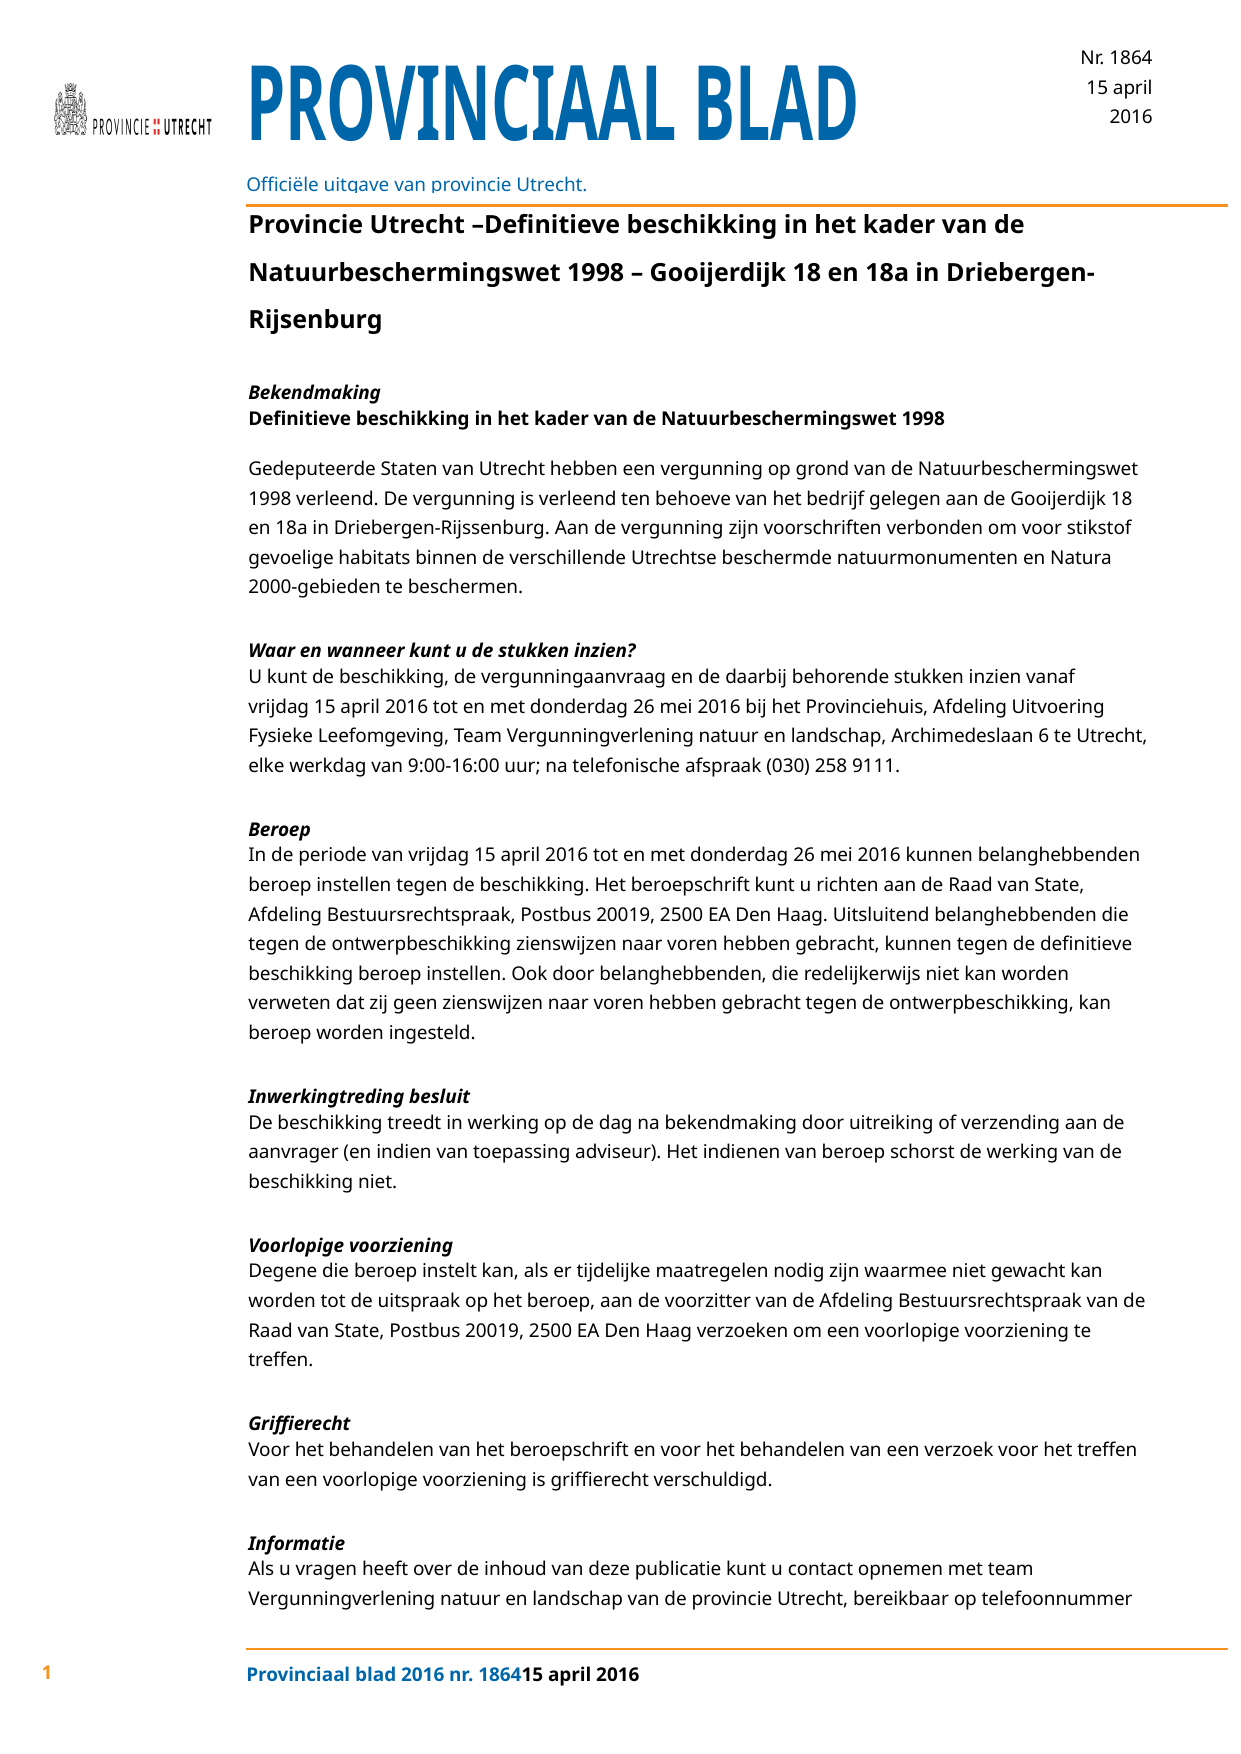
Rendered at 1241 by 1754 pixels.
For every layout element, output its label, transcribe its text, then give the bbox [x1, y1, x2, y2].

text U kunt de beschikking, de vergunningaanvraag en de daarbij behorende stukken inzien vanaf vrijdag 15 april 2016 tot en met donderdag 26 mei 2016 bij het Provinciehuis, Afdeling Uitvoering Fysieke Leefomgeving, Team Vergunningverlening natuur en landschap, Archimedeslaan 6 te Utrecht, elke werkdag van 9:00-16:00 uur; na telefonische afspraak (030) 258 9111. [248, 663, 1152, 778]
text Voorlopige voorziening [248, 1232, 1152, 1258]
text Waar en wanneer kunt u de stukken inzien? [248, 637, 1152, 663]
text In de periode van vrijdag 15 april 2016 tot en met donderdag 26 mei 2016 kunnen belanghebbenden beroep instellen tegen de beschikking. Het beroepschrift kunt u richten aan de Raad van State, Afdeling Bestuursrechtspraak, Postbus 20019, 2500 EA Den Haag. Uitsluitend belanghebbenden die tegen de ontwerpbeschikking zienswijzen naar voren hebben gebracht, kunnen tegen de definitieve beschikking beroep instellen. Ook door belanghebbenden, die redelijkerwijs niet kan worden verweten dat zij geen zienswijzen naar voren hebben gebracht tegen de ontwerpbeschikking, kan beroep worden ingesteld. [248, 842, 1152, 1045]
text Voor het behandelen van het beroepschrift en voor het behandelen van een verzoek voor het treffen van een voorlopige voorziening is griffierecht verschuldigd. [248, 1436, 1152, 1491]
text De beschikking treedt in werking op de dag na bekendmaking door uitreiking of verzending aan de aanvrager (en indien van toepassing adviseur). Het indienen van beroep schorst de werking van de beschikking niet. [248, 1109, 1152, 1194]
text Bekendmaking [248, 379, 1152, 405]
text Provincie Utrecht –Definitieve beschikking in het kader van de Natuurbeschermingswet 1998 – Gooijerdijk 18 en 18a in Driebergen-Rijsenburg [248, 207, 1152, 336]
text Griffierecht [248, 1410, 1152, 1436]
text Gedeputeerde Staten van Utrecht hebben een vergunning op grond van de Natuurbeschermingswet 1998 verleend. De vergunning is verleend ten behoeve van het bedrijf gelegen aan de Gooijerdijk 18 en 18a in Driebergen-Rijssenburg. Aan de vergunning zijn voorschriften verbonden om voor stikstof gevoelige habitats binnen de verschillende Utrechtse beschermde natuurmonumenten en Natura 2000-gebieden te beschermen. [248, 455, 1152, 599]
text Degene die beroep instelt kan, als er tijdelijke maatregelen nodig zijn waarmee niet gewacht kan worden tot de uitspraak op het beroep, aan de voorzitter van de Afdeling Bestuursrechtspraak van de Raad van State, Postbus 20019, 2500 EA Den Haag verzoeken om een voorlopige voorziening te treffen. [248, 1258, 1152, 1372]
text Beroep [248, 816, 1152, 842]
text Inwerkingtreding besluit [248, 1083, 1152, 1109]
text Informatie [248, 1530, 1152, 1555]
text Definitieve beschikking in het kader van de Natuurbeschermingswet 1998 [248, 405, 1152, 431]
picture [41, 47, 231, 172]
text Als u vragen heeft over de inhoud van deze publicatie kunt u contact opnemen met team Vergunningverlening natuur en landschap van de provincie Utrecht, bereikbaar op telefoonnummer [248, 1555, 1152, 1611]
